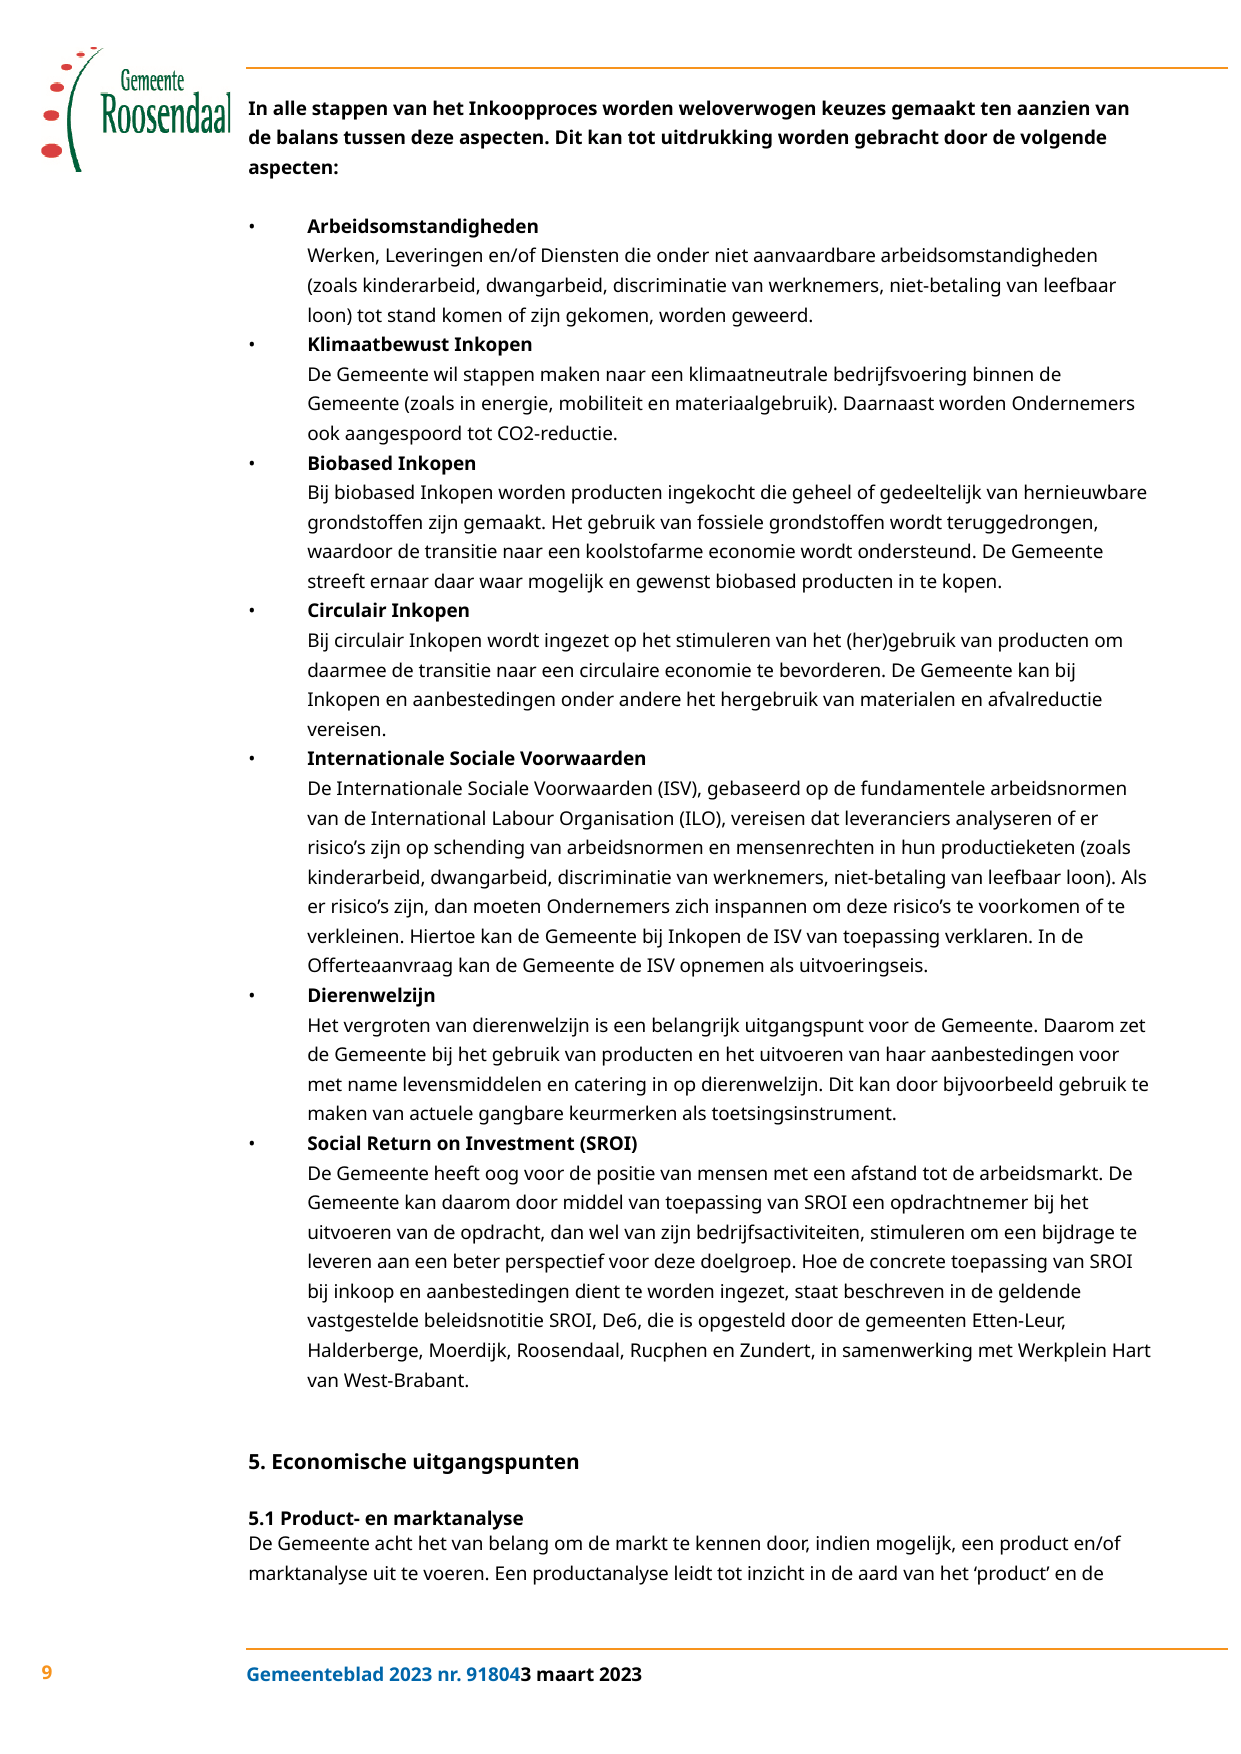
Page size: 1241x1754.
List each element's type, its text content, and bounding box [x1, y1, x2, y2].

list Werken, Leveringen en/of Diensten die onder niet aanvaardbare arbeidsomstandigheden (zoals kinderarbeid, dwangarbeid, discriminatie van werknemers, niet-betaling van leefbaar loon) tot stand komen of zijn gekomen, worden geweerd. [248, 243, 1152, 328]
text De Gemeente acht het van belang om de markt te kennen door, indien mogelijk, een product en/of marktanalyse uit te voeren. Een productanalyse leidt tot inzicht in de aard van het ‘product’ en de [248, 1531, 1152, 1586]
list Bij circulair Inkopen wordt ingezet op het stimuleren van het (her)gebruik van producten om daarmee de transitie naar een circulaire economie te bevorderen. De Gemeente kan bij Inkopen en aanbestedingen onder andere het hergebruik van materialen en afvalreductie vereisen. [248, 627, 1152, 742]
list Circulair Inkopen [248, 598, 1152, 623]
list De Gemeente wil stappen maken naar een klimaatneutrale bedrijfsvoering binnen de Gemeente (zoals in energie, mobiliteit en materiaalgebruik). Daarnaast worden Ondernemers ook aangespoord tot CO2-reductie. [248, 361, 1152, 446]
list Biobased Inkopen [248, 450, 1152, 476]
list De Internationale Sociale Voorwaarden (ISV), gebaseerd op de fundamentele arbeidsnormen van de International Labour Organisation (ILO), vereisen dat leveranciers analyseren of er risico’s zijn op schending van arbeidsnormen en mensenrechten in hun productieketen (zoals kinderarbeid, dwangarbeid, discriminatie van werknemers, niet-betaling van leefbaar loon). Als er risico’s zijn, dan moeten Ondernemers zich inspannen om deze risico’s te voorkomen of te verkleinen. Hiertoe kan de Gemeente bij Inkopen de ISV van toepassing verklaren. In de Offerteaanvraag kan de Gemeente de ISV opnemen als uitvoeringseis. [248, 775, 1152, 978]
picture [41, 47, 231, 172]
list Klimaatbewust Inkopen [248, 331, 1152, 357]
list Social Return on Investment (SROI) [248, 1130, 1152, 1156]
list Internationale Sociale Voorwaarden [248, 746, 1152, 771]
text 5. Economische uitgangspunten [248, 1447, 1152, 1475]
list Dierenwelzijn [248, 982, 1152, 1008]
list Het vergroten van dierenwelzijn is een belangrijk uitgangspunt voor de Gemeente. Daarom zet de Gemeente bij het gebruik van producten en het uitvoeren van haar aanbestedingen voor met name levensmiddelen en catering in op dierenwelzijn. Dit kan door bijvoorbeeld gebruik te maken van actuele gangbare keurmerken als toetsingsinstrument. [248, 1012, 1152, 1126]
list De Gemeente heeft oog voor de positie van mensen met een afstand tot de arbeidsmarkt. De Gemeente kan daarom door middel van toepassing van SROI een opdrachtnemer bij het uitvoeren van de opdracht, dan wel van zijn bedrijfsactiviteiten, stimuleren om een bijdrage te leveren aan een beter perspectief voor deze doelgroep. Hoe de concrete toepassing van SROI bij inkoop en aanbestedingen dient te worden ingezet, staat beschreven in de geldende vastgestelde beleidsnotitie SROI, De6, die is opgesteld door de gemeenten Etten-Leur, Halderberge, Moerdijk, Roosendaal, Rucphen en Zundert, in samenwerking met Werkplein Hart van West-Brabant. [248, 1160, 1152, 1393]
list Arbeidsomstandigheden [248, 213, 1152, 239]
list Bij biobased Inkopen worden producten ingekocht die geheel of gedeeltelijk van hernieuwbare grondstoffen zijn gemaakt. Het gebruik van fossiele grondstoffen wordt teruggedrongen, waardoor de transitie naar een koolstofarme economie wordt ondersteund. De Gemeente streeft ernaar daar waar mogelijk en gewenst biobased producten in te kopen. [248, 479, 1152, 594]
text In alle stappen van het Inkoopproces worden weloverwogen keuzes gemaakt ten aanzien van de balans tussen deze aspecten. Dit kan tot uitdrukking worden gebracht door de volgende aspecten: [248, 95, 1152, 180]
text 5.1 Product- en marktanalyse [248, 1505, 1152, 1531]
